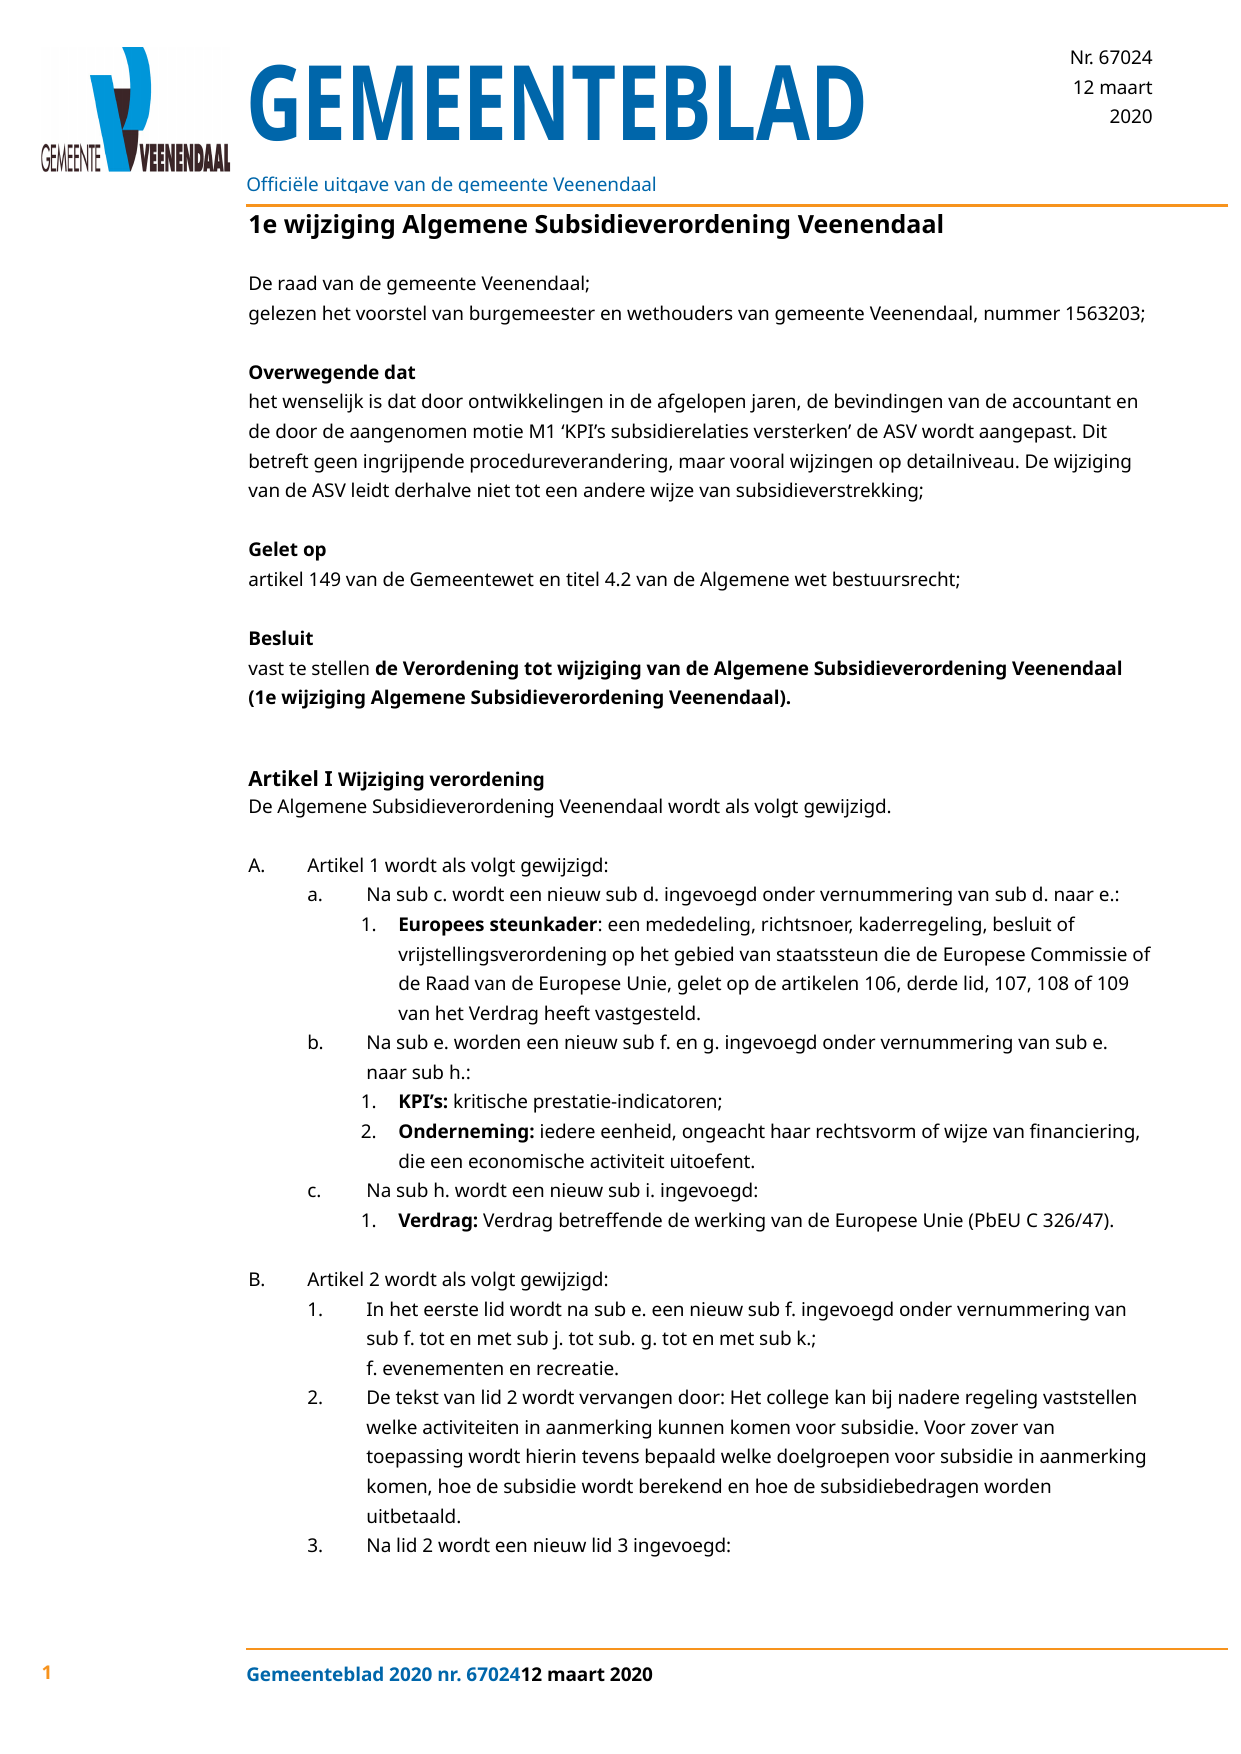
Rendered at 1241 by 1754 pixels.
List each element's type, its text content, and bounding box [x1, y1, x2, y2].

picture [41, 47, 130, 172]
list Europees steunkader: een mededeling, richtsnoer, kaderregeling, besluit of vrijstellingsverordening op het gebied van staatssteun die de Europese Commissie of de Raad van de Europese Unie, gelet op de artikelen 106, derde lid, 107, 108 of 109 van het Verdrag heeft vastgesteld. [361, 911, 1152, 1026]
list Verdrag: Verdrag betreffende de werking van de Europese Unie (PbEU C 326/47). [361, 1207, 1152, 1233]
text Overwegende dat [248, 359, 1152, 385]
text Gelet op [248, 537, 1152, 562]
list Artikel 2 wordt als volgt gewijzigd: [248, 1266, 1152, 1292]
text 1e wijziging Algemene Subsidieverordening Veenendaal [248, 207, 1152, 241]
list f. evenementen en recreatie. [307, 1355, 1152, 1381]
text Artikel I Wijziging verordening [248, 764, 1152, 793]
list In het eerste lid wordt na sub e. een nieuw sub f. ingevoegd onder vernummering van sub f. tot en met sub j. tot sub. g. tot en met sub k.; [307, 1296, 1152, 1351]
text vast te stellen de Verordening tot wijziging van de Algemene Subsidieverordening Veenendaal (1e wijziging Algemene Subsidieverordening Veenendaal). [248, 655, 1152, 710]
picture [123, 47, 231, 172]
text gelezen het voorstel van burgemeester en wethouders van gemeente Veenendaal, nummer 1563203; [248, 300, 1152, 326]
text artikel 149 van de Gemeentewet en titel 4.2 van de Algemene wet bestuursrecht; [248, 566, 1152, 592]
list De tekst van lid 2 wordt vervangen door: Het college kan bij nadere regeling vaststellen welke activiteiten in aanmerking kunnen komen voor subsidie. Voor zover van toepassing wordt hierin tevens bepaald welke doelgroepen voor subsidie in aanmerking komen, hoe de subsidie wordt berekend en hoe de subsidiebedragen worden uitbetaald. [307, 1384, 1152, 1529]
list Na sub h. wordt een nieuw sub i. ingevoegd: [307, 1177, 1152, 1203]
text De Algemene Subsidieverordening Veenendaal wordt als volgt gewijzigd. [248, 793, 1152, 819]
list Na sub e. worden een nieuw sub f. en g. ingevoegd onder vernummering van sub e. naar sub h.: [307, 1029, 1152, 1085]
list KPI’s: kritische prestatie-indicatoren; [361, 1089, 1152, 1114]
text Besluit [248, 625, 1152, 651]
list Artikel 1 wordt als volgt gewijzigd: [248, 852, 1152, 878]
list Onderneming: iedere eenheid, ongeacht haar rechtsvorm of wijze van financiering, die een economische activiteit uitoefent. [361, 1118, 1152, 1174]
list Na lid 2 wordt een nieuw lid 3 ingevoegd: [307, 1532, 1152, 1558]
text De raad van de gemeente Veenendaal; [248, 270, 1152, 296]
list Na sub c. wordt een nieuw sub d. ingevoegd onder vernummering van sub d. naar e.: [307, 882, 1152, 907]
text het wenselijk is dat door ontwikkelingen in de afgelopen jaren, de bevindingen van de accountant en de door de aangenomen motie M1 ‘KPI’s subsidierelaties versterken’ de ASV wordt aangepast. Dit betreft geen ingrijpende procedureverandering, maar vooral wijzingen op detailniveau. De wijziging van de ASV leidt derhalve niet tot een andere wijze van subsidieverstrekking; [248, 389, 1152, 503]
